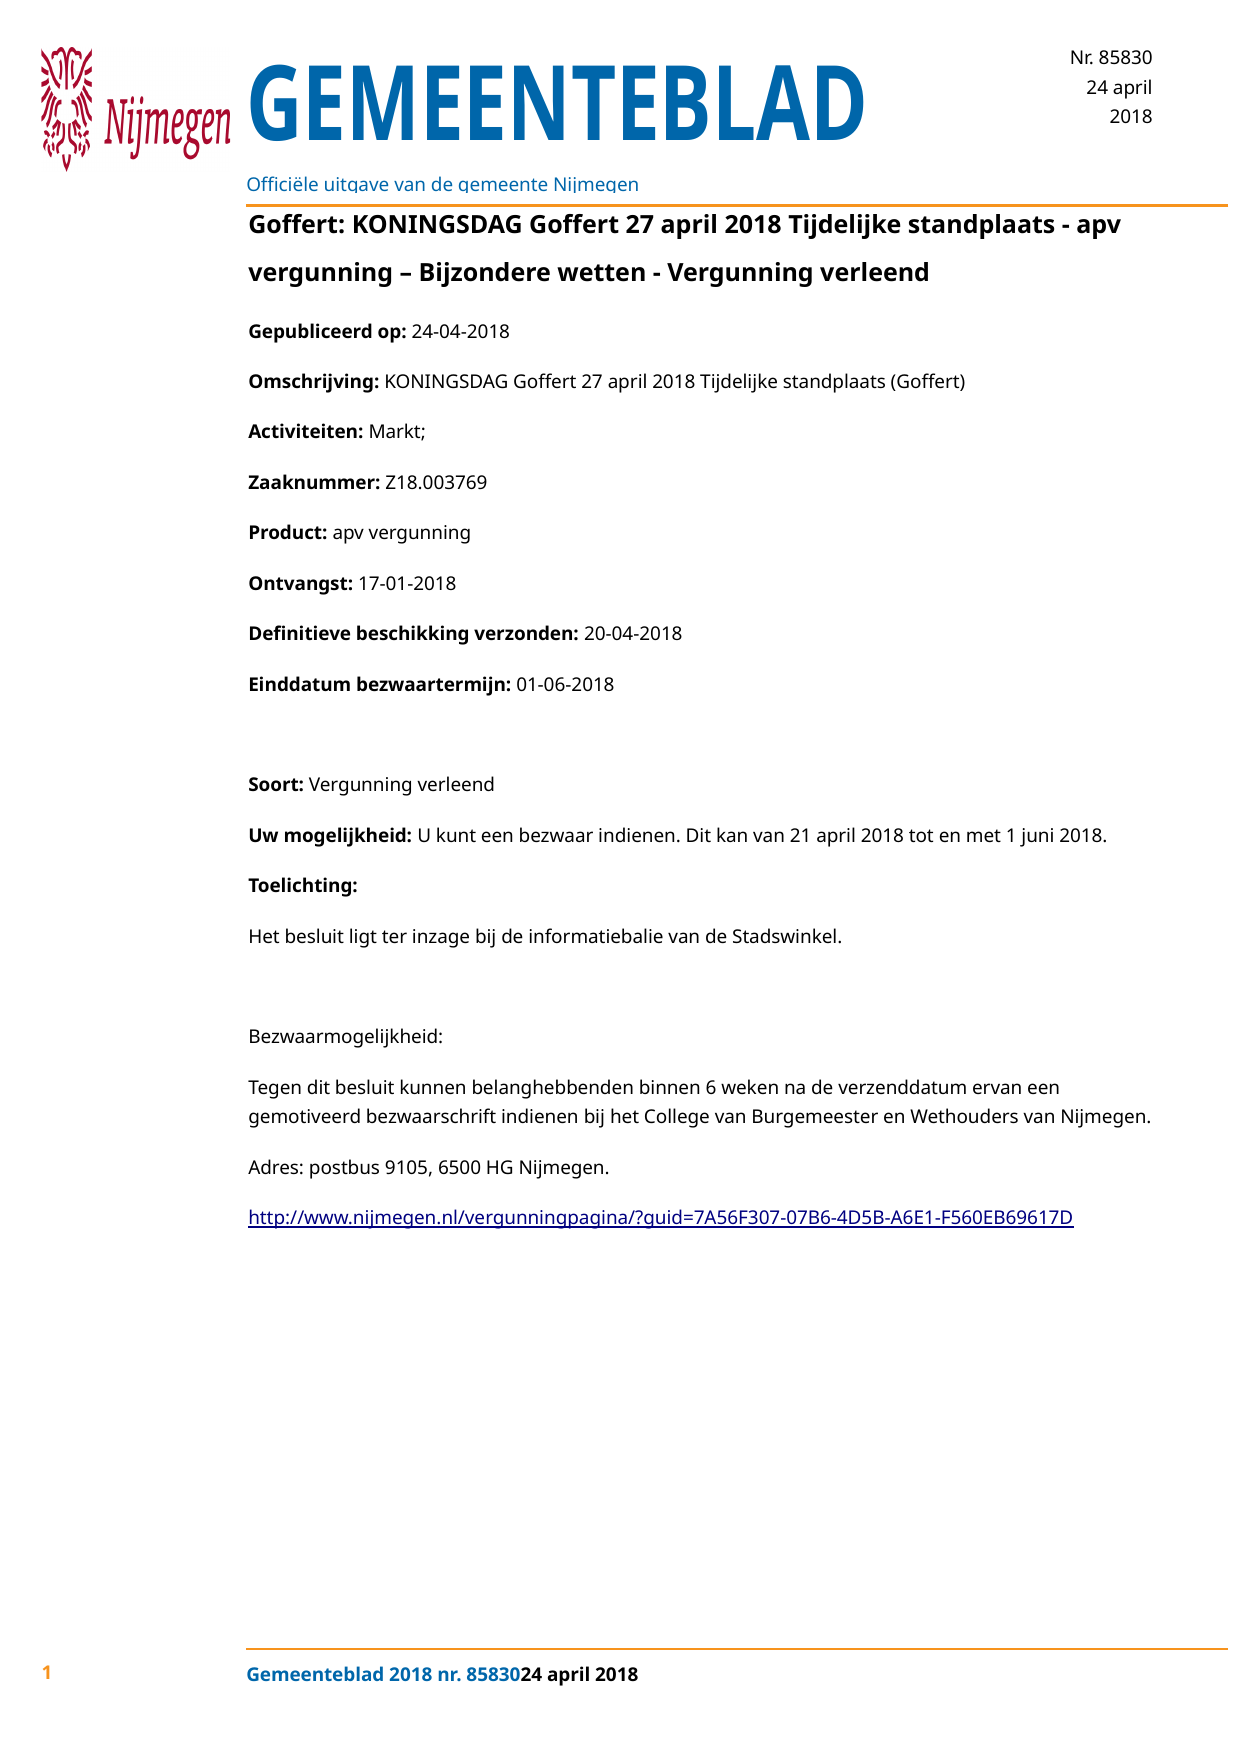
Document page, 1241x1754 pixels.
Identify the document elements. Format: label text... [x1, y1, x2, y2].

text Soort: Vergunning verleend [248, 772, 1152, 797]
text Definitieve beschikking verzonden: 20-04-2018 [248, 620, 1152, 646]
text Adres: postbus 9105, 6500 HG Nijmegen. [248, 1154, 1152, 1180]
text Het besluit ligt ter inzage bij de informatiebalie van de Stadswinkel. [248, 923, 1152, 949]
text Bezwaarmogelijkheid: [248, 1024, 1152, 1049]
text Product: apv vergunning [248, 519, 1152, 545]
text Ontvangst: 17-01-2018 [248, 570, 1152, 596]
text Tegen dit besluit kunnen belanghebbenden binnen 6 weken na de verzenddatum ervan een gemotiveerd bezwaarschrift indienen bij het College van Burgemeester en Wethouders van Nijmegen. [248, 1074, 1152, 1129]
text Goffert: KONINGSDAG Goffert 27 april 2018 Tijdelijke standplaats - apv vergunning – Bijzondere wetten - Vergunning verleend [248, 207, 1152, 288]
picture [41, 47, 231, 172]
text Omschrijving: KONINGSDAG Goffert 27 april 2018 Tijdelijke standplaats (Goffert) [248, 368, 1152, 394]
text Zaaknummer: Z18.003769 [248, 469, 1152, 495]
text Gepubliceerd op: 24-04-2018 [248, 318, 1152, 344]
text Toelichting: [248, 872, 1152, 898]
text Activiteiten: Markt; [248, 419, 1152, 444]
text Uw mogelijkheid: U kunt een bezwaar indienen. Dit kan van 21 april 2018 tot en met 1 juni 2018. [248, 822, 1152, 848]
text Einddatum bezwaartermijn: 01-06-2018 [248, 671, 1152, 697]
text http://www.nijmegen.nl/vergunningpagina/?guid=7A56F307-07B6-4D5B-A6E1-F560EB69617D [248, 1204, 1152, 1230]
